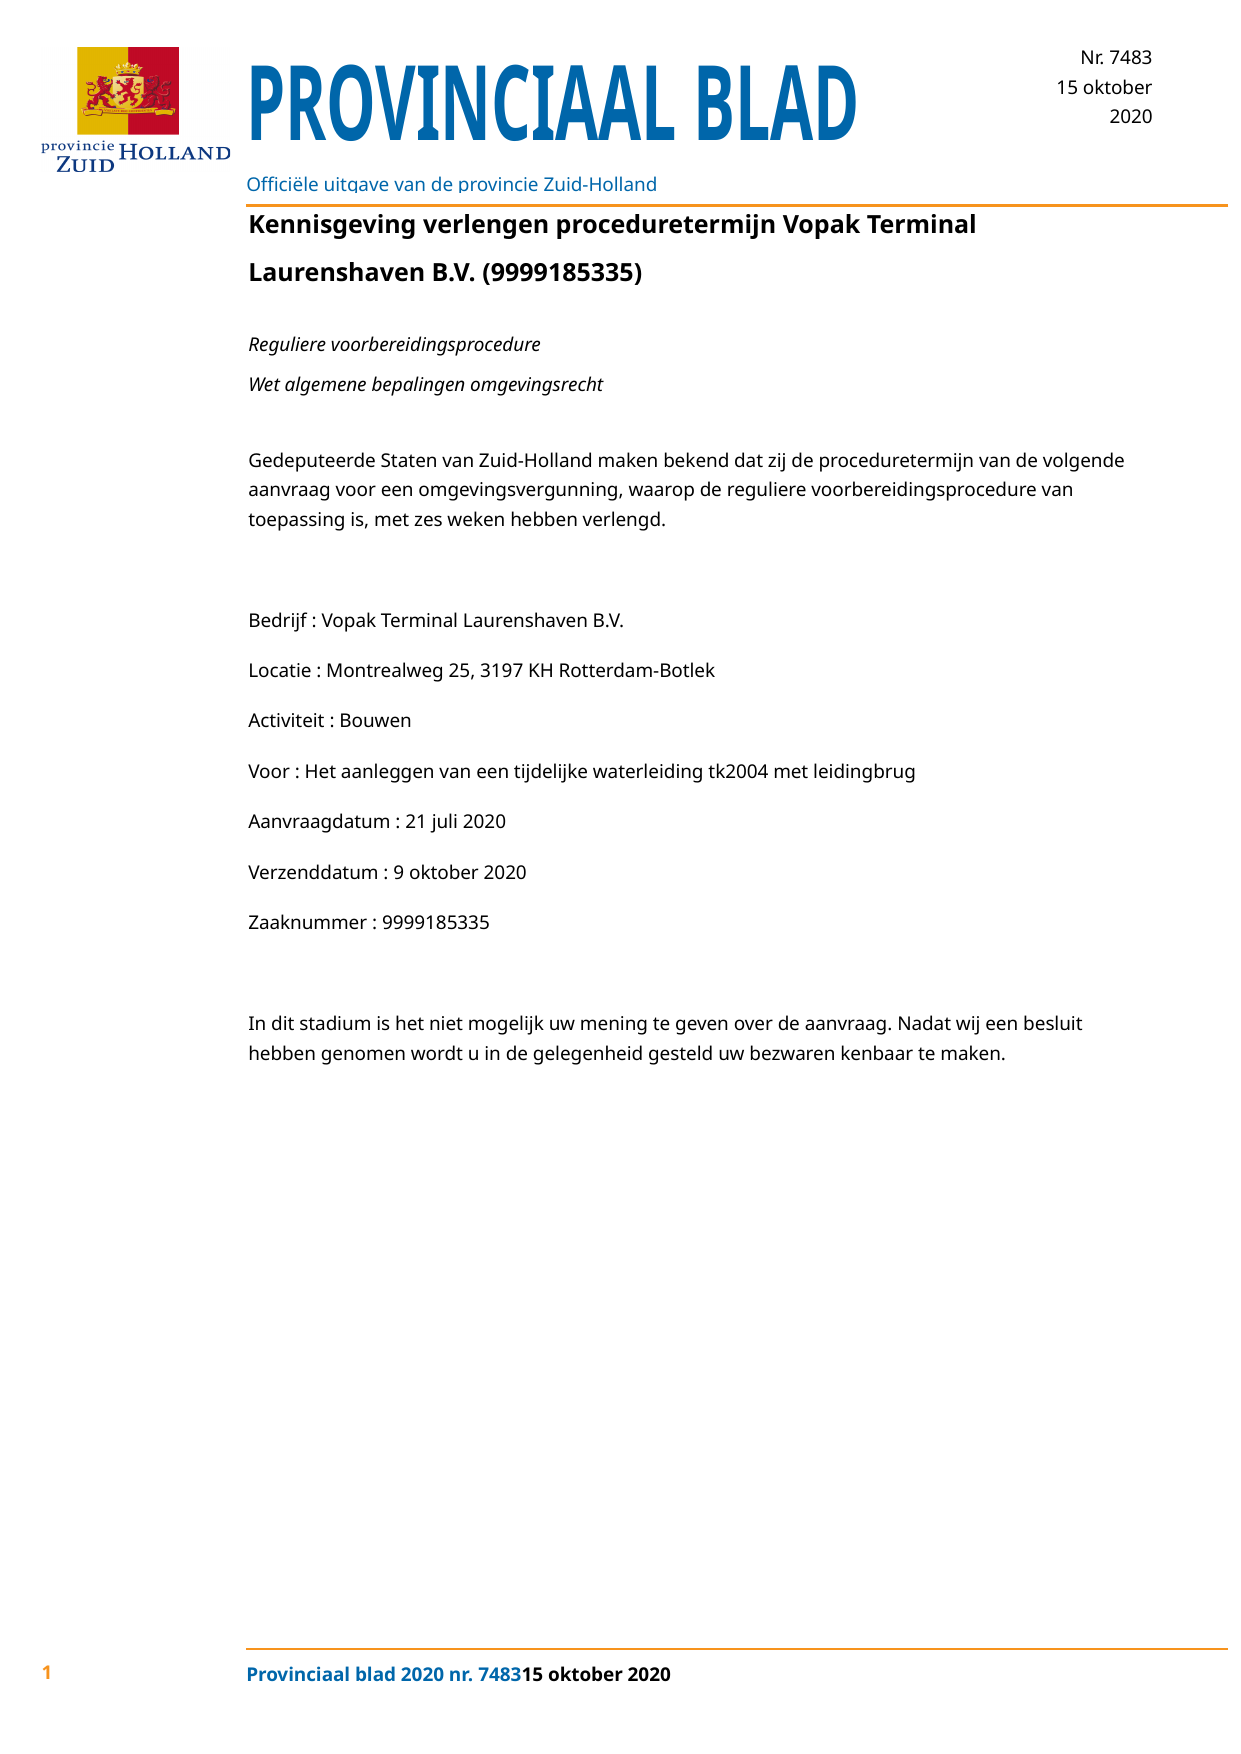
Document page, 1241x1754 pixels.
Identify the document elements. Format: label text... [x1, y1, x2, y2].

text Aanvraagdatum : 21 juli 2020 [248, 808, 1152, 834]
text In dit stadium is het niet mogelijk uw mening te geven over de aanvraag. Nadat wij een besluit hebben genomen wordt u in de gelegenheid gesteld uw bezwaren kenbaar te maken. [248, 1010, 1152, 1066]
text Voor : Het aanleggen van een tijdelijke waterleiding tk2004 met leidingbrug [248, 758, 1152, 784]
text Gedeputeerde Staten van Zuid-Holland maken bekend dat zij de proceduretermijn van de volgende aanvraag voor een omgevingsvergunning, waarop de reguliere voorbereidingsprocedure van toepassing is, met zes weken hebben verlengd. [248, 447, 1152, 532]
text Verzenddatum : 9 oktober 2020 [248, 859, 1152, 885]
picture [41, 47, 231, 172]
text Wet algemene bepalingen omgevingsrecht [248, 371, 1152, 396]
text Bedrijf : Vopak Terminal Laurenshaven B.V. [248, 607, 1152, 633]
text Reguliere voorbereidingsprocedure [248, 331, 1152, 357]
text Kennisgeving verlengen proceduretermijn Vopak Terminal Laurenshaven B.V. (9999185335) [248, 207, 1152, 288]
text Zaaknummer : 9999185335 [248, 909, 1152, 935]
text Activiteit : Bouwen [248, 708, 1152, 733]
text Locatie : Montrealweg 25, 3197 KH Rotterdam-Botlek [248, 657, 1152, 683]
